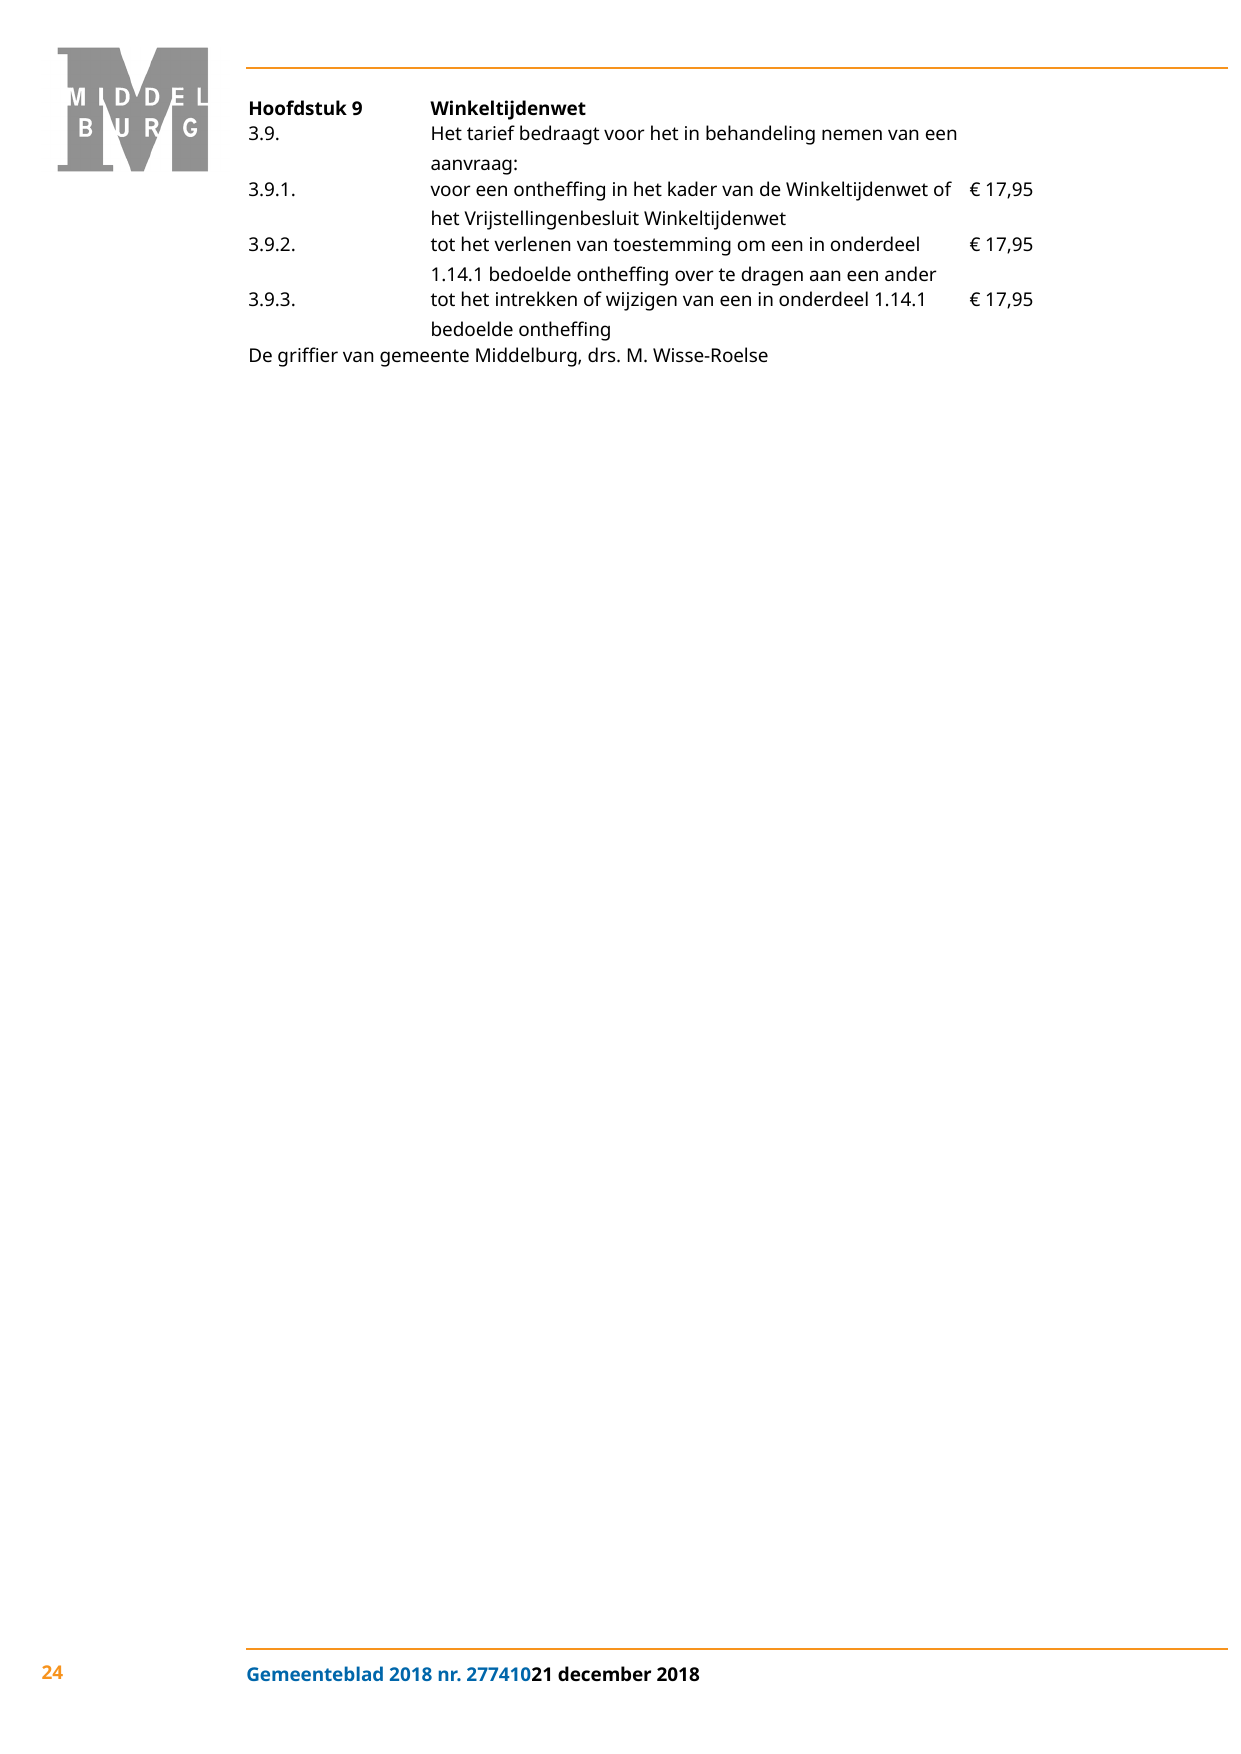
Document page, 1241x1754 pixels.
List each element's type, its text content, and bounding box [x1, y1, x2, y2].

table_cell [969, 95, 1152, 121]
table_cell De griffier van gemeente Middelburg, drs. M. Wisse-Roelse [248, 342, 969, 367]
table_cell tot het verlenen van toestemming om een in onderdeel 1.14.1 bedoelde ontheffing over te dragen aan een ander [430, 231, 969, 286]
table_cell 3.9.3. [248, 286, 430, 342]
table_cell [969, 342, 1152, 367]
table_cell € 17,95 [969, 286, 1152, 342]
table_cell [969, 121, 1152, 176]
table_cell 3.9.1. [248, 176, 430, 231]
picture [41, 47, 231, 172]
table_cell Winkeltijdenwet [430, 95, 969, 121]
table_cell € 17,95 [969, 176, 1152, 231]
table_cell tot het intrekken of wijzigen van een in onderdeel 1.14.1 bedoelde ontheffing [430, 286, 969, 342]
table_cell € 17,95 [969, 231, 1152, 286]
table_cell 3.9. [248, 121, 430, 176]
table_cell 3.9.2. [248, 231, 430, 286]
table_cell voor een ontheffing in het kader van de Winkeltijdenwet of het Vrijstellingenbesluit Winkeltijdenwet [430, 176, 969, 231]
table_cell Hoofdstuk 9 [248, 95, 430, 121]
table_cell Het tarief bedraagt voor het in behandeling nemen van een aanvraag: [430, 121, 969, 176]
